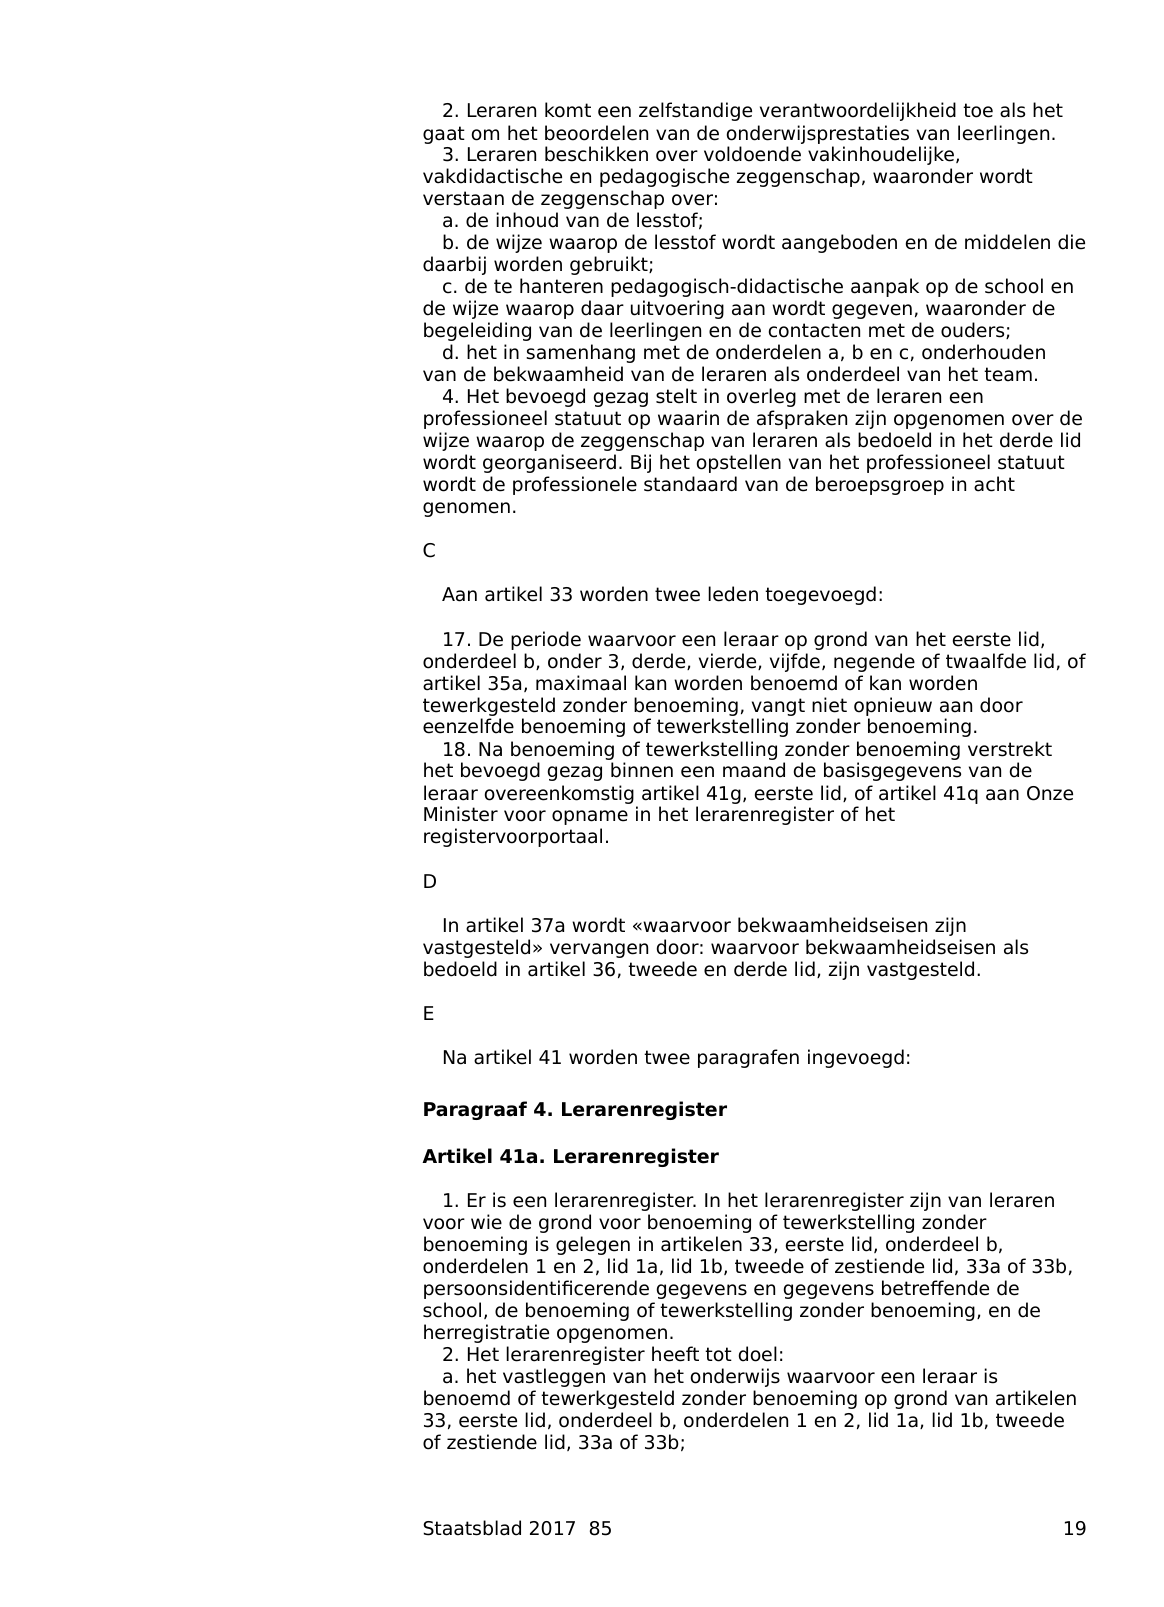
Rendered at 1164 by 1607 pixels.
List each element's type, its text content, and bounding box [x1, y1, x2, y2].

text 17. De periode waarvoor een leraar op grond van het eerste lid, onderdeel b, onder 3, derde, vierde, vijfde, negende of twaalfde lid, of artikel 35a, maximaal kan worden benoemd of kan worden tewerkgesteld zonder benoeming, vangt niet opnieuw aan door eenzelfde benoeming of tewerkstelling zonder benoeming. [422, 628, 1087, 738]
text c. de te hanteren pedagogisch-didactische aanpak op de school en de wijze waarop daar uitvoering aan wordt gegeven, waaronder de begeleiding van de leerlingen en de contacten met de ouders; [422, 276, 1087, 342]
text C [422, 540, 1087, 562]
text In artikel 37a wordt «waarvoor bekwaamheidseisen zijn vastgesteld» vervangen door: waarvoor bekwaamheidseisen als bedoeld in artikel 36, tweede en derde lid, zijn vastgesteld. [422, 915, 1087, 981]
text 2. Het lerarenregister heeft tot doel: [422, 1344, 1087, 1366]
text D [422, 871, 1087, 892]
text d. het in samenhang met de onderdelen a, b en c, onderhouden van de bekwaamheid van de leraren als onderdeel van het team. [422, 342, 1087, 386]
text 4. Het bevoegd gezag stelt in overleg met de leraren een professioneel statuut op waarin de afspraken zijn opgenomen over de wijze waarop de zeggenschap van leraren als bedoeld in het derde lid wordt georganiseerd. Bij het opstellen van het professioneel statuut wordt de professionele standaard van de beroepsgroep in acht genomen. [422, 386, 1087, 518]
text 2. Leraren komt een zelfstandige verantwoordelijkheid toe als het gaat om het beoordelen van de onderwijsprestaties van leerlingen. [422, 100, 1087, 144]
text b. de wijze waarop de lesstof wordt aangeboden en de middelen die daarbij worden gebruikt; [422, 232, 1087, 276]
text a. de inhoud van de lesstof; [422, 210, 1087, 232]
subtitle Paragraaf 4. Lerarenregister [422, 1099, 1087, 1121]
text Aan artikel 33 worden twee leden toegevoegd: [422, 584, 1087, 606]
text 18. Na benoeming of tewerkstelling zonder benoeming verstrekt het bevoegd gezag binnen een maand de basisgegevens van de leraar overeenkomstig artikel 41g, eerste lid, of artikel 41q aan Onze Minister voor opname in het lerarenregister of het registervoorportaal. [422, 738, 1087, 848]
text 3. Leraren beschikken over voldoende vakinhoudelijke, vakdidactische en pedagogische zeggenschap, waaronder wordt verstaan de zeggenschap over: [422, 144, 1087, 210]
text Na artikel 41 worden twee paragrafen ingevoegd: [422, 1047, 1087, 1069]
text 1. Er is een lerarenregister. In het lerarenregister zijn van leraren voor wie de grond voor benoeming of tewerkstelling zonder benoeming is gelegen in artikelen 33, eerste lid, onderdeel b, onderdelen 1 en 2, lid 1a, lid 1b, tweede of zestiende lid, 33a of 33b, persoonsidentificerende gegevens en gegevens betreffende de school, de benoeming of tewerkstelling zonder benoeming, en de herregistratie opgenomen. [422, 1190, 1087, 1344]
text E [422, 1003, 1087, 1025]
subtitle Artikel 41a. Lerarenregister [422, 1146, 1087, 1168]
text a. het vastleggen van het onderwijs waarvoor een leraar is benoemd of tewerkgesteld zonder benoeming op grond van artikelen 33, eerste lid, onderdeel b, onderdelen 1 en 2, lid 1a, lid 1b, tweede of zestiende lid, 33a of 33b; [422, 1366, 1087, 1454]
